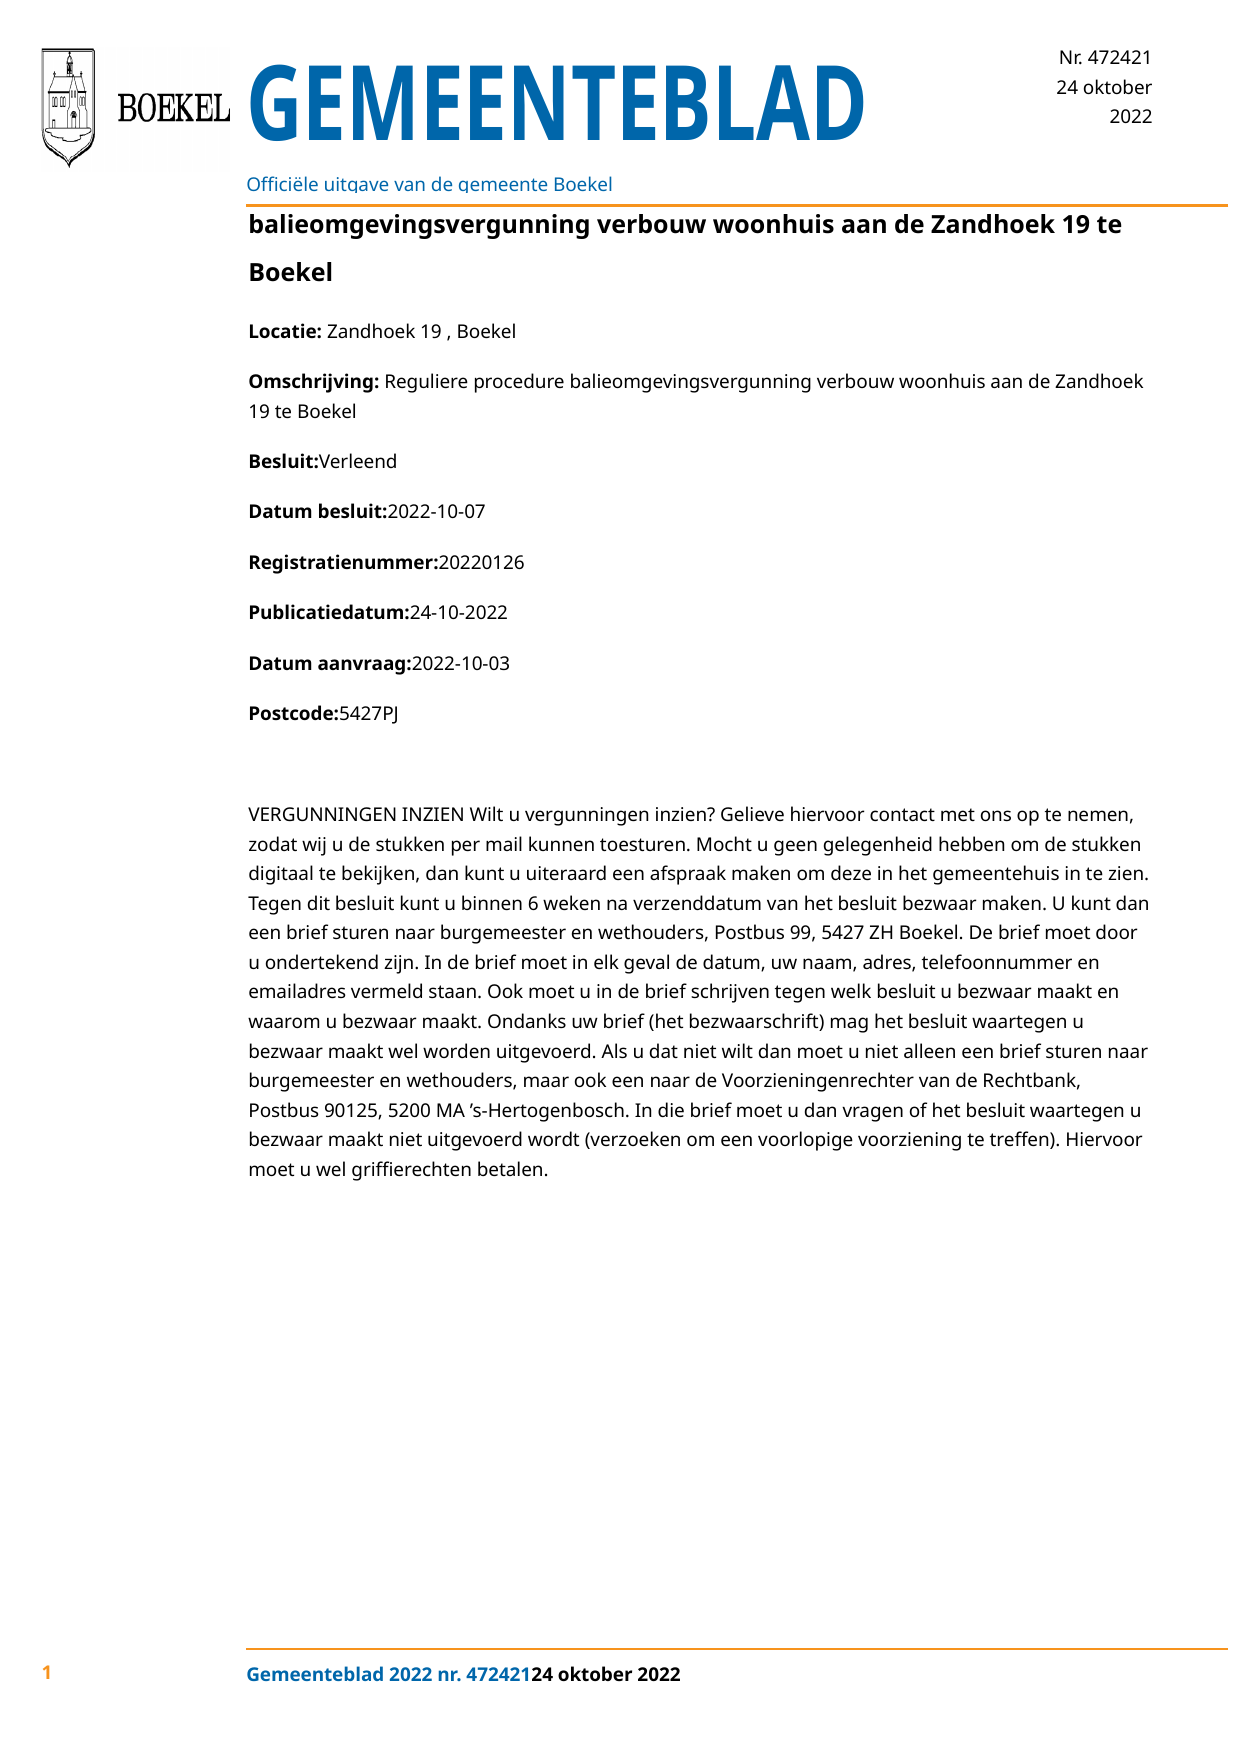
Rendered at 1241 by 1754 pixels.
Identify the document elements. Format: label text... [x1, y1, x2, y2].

text Postcode:5427PJ [248, 700, 1152, 726]
text Besluit:Verleend [248, 448, 1152, 474]
text Publicatiedatum:24-10-2022 [248, 599, 1152, 625]
text Datum besluit:2022-10-07 [248, 499, 1152, 524]
text Datum aanvraag:2022-10-03 [248, 650, 1152, 676]
text VERGUNNINGEN INZIEN Wilt u vergunningen inzien? Gelieve hiervoor contact met ons op te nemen, zodat wij u de stukken per mail kunnen toesturen. Mocht u geen gelegenheid hebben om de stukken digitaal te bekijken, dan kunt u uiteraard een afspraak maken om deze in het gemeentehuis in te zien. Tegen dit besluit kunt u binnen 6 weken na verzenddatum van het besluit bezwaar maken. U kunt dan een brief sturen naar burgemeester en wethouders, Postbus 99, 5427 ZH Boekel. De brief moet door u ondertekend zijn. In de brief moet in elk geval de datum, uw naam, adres, telefoonnummer en emailadres vermeld staan. Ook moet u in de brief schrijven tegen welk besluit u bezwaar maakt en waarom u bezwaar maakt. Ondanks uw brief (het bezwaarschrift) mag het besluit waartegen u bezwaar maakt wel worden uitgevoerd. Als u dat niet wilt dan moet u niet alleen een brief sturen naar burgemeester en wethouders, maar ook een naar de Voorzieningenrechter van de Rechtbank, Postbus 90125, 5200 MA ’s-Hertogenbosch. In die brief moet u dan vragen of het besluit waartegen u bezwaar maakt niet uitgevoerd wordt (verzoeken om een voorlopige voorziening te treffen). Hiervoor moet u wel griffierechten betalen. [248, 801, 1152, 1182]
text balieomgevingsvergunning verbouw woonhuis aan de Zandhoek 19 te Boekel [248, 207, 1152, 288]
text Locatie: Zandhoek 19 , Boekel [248, 318, 1152, 344]
text Registratienummer:20220126 [248, 549, 1152, 575]
picture [41, 47, 231, 172]
text Omschrijving: Reguliere procedure balieomgevingsvergunning verbouw woonhuis aan de Zandhoek 19 te Boekel [248, 368, 1152, 424]
